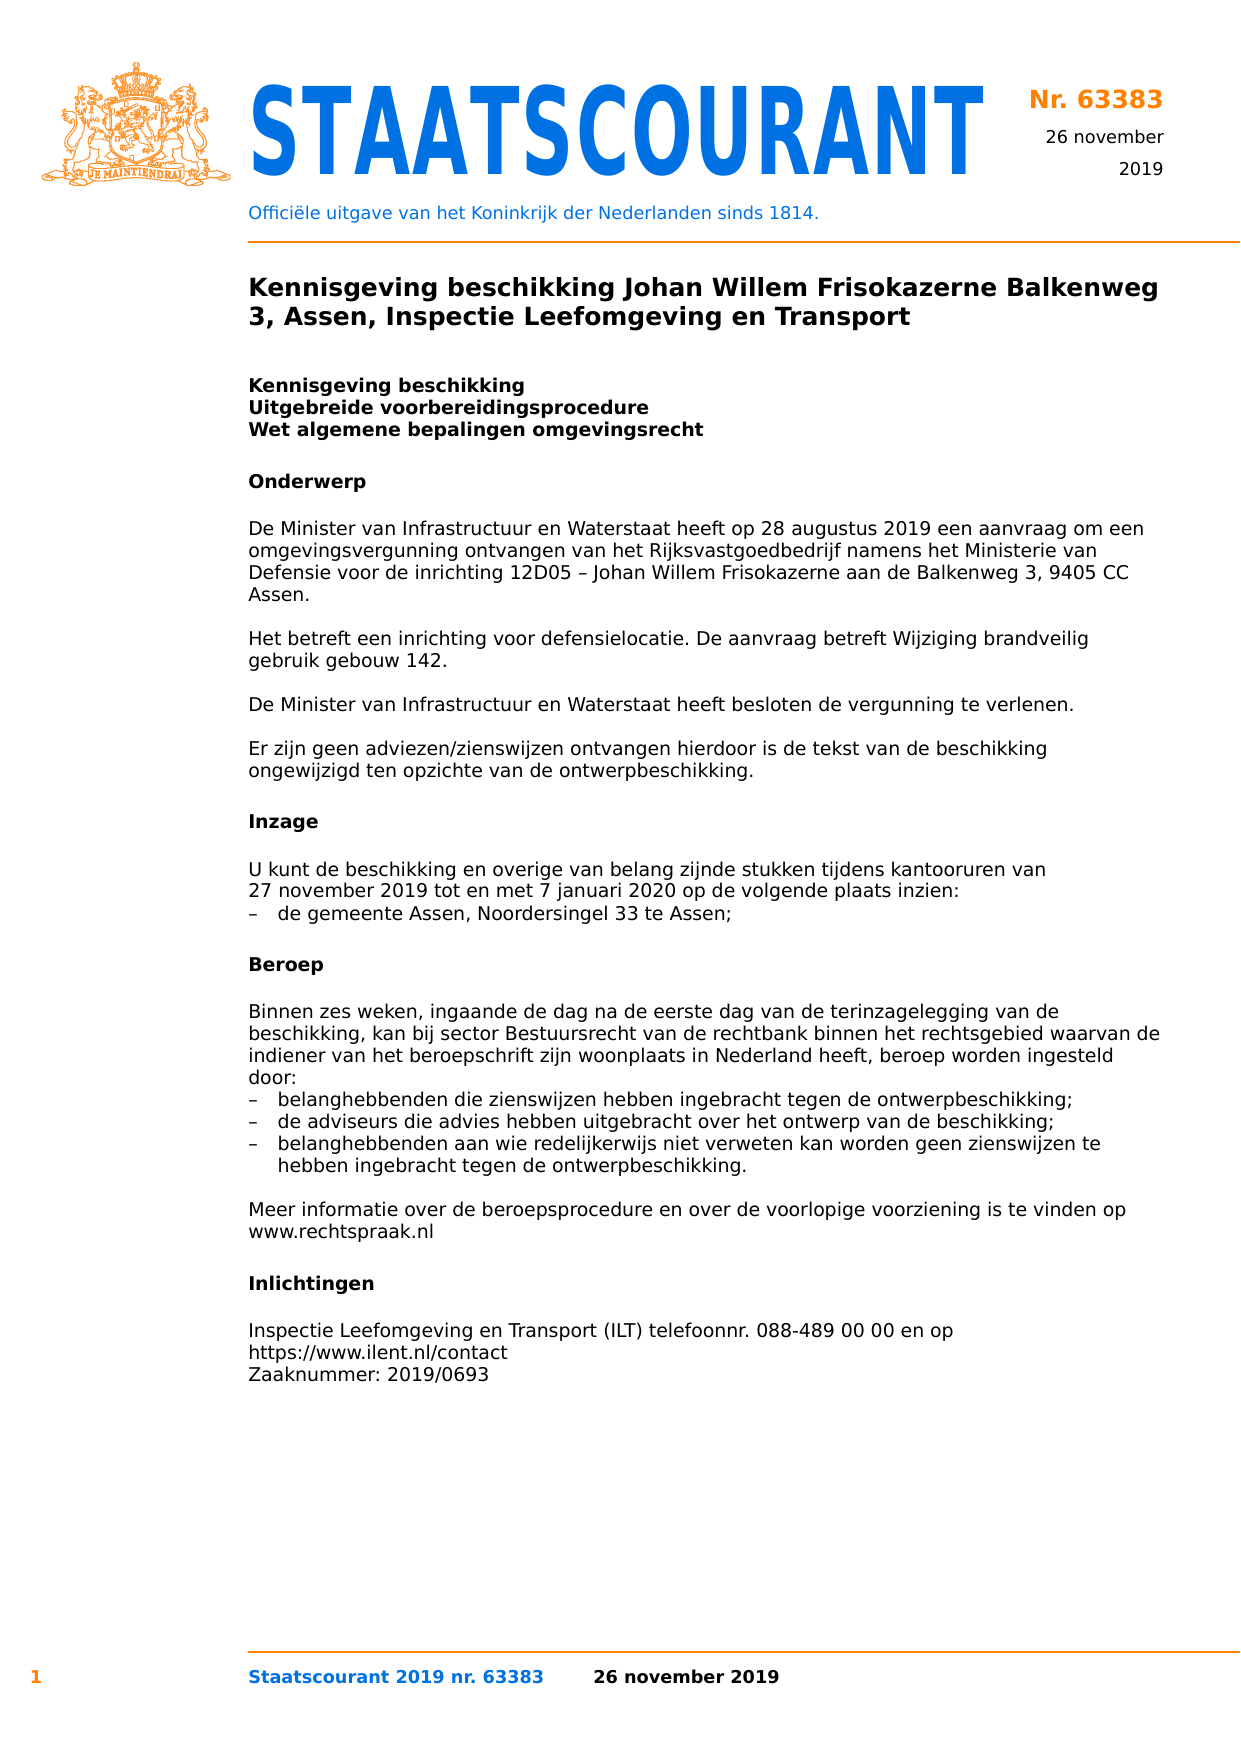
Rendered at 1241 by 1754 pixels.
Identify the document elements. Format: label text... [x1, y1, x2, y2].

text De Minister van Infrastructuur en Waterstaat heeft besloten de vergunning te verlenen. [248, 694, 1163, 716]
table_cell 2019 [998, 153, 1240, 203]
text Wet algemene bepalingen omgevingsrecht [248, 419, 1163, 441]
subtitle Inzage [248, 811, 1163, 833]
text Kennisgeving beschikking [248, 375, 1163, 397]
table_header [25, 62, 248, 241]
text Inspectie Leefomgeving en Transport (ILT) telefoonnr. 088-489 00 00 en op https://www.ilent.nl/contact [248, 1320, 1163, 1364]
table_header Nr. 63383 [998, 62, 1240, 121]
table_header STAATSCOURANT [248, 62, 998, 203]
subtitle Inlichtingen [248, 1273, 1163, 1295]
text – belanghebbenden aan wie redelijkerwijs niet verweten kan worden geen zienswijzen te hebben ingebracht tegen de ontwerpbeschikking. [248, 1133, 1163, 1177]
text – de gemeente Assen, Noordersingel 33 te Assen; [248, 902, 1163, 924]
text Uitgebreide voorbereidingsprocedure [248, 397, 1163, 419]
text Het betreft een inrichting voor defensielocatie. De aanvraag betreft Wijziging brandveilig gebruik gebouw 142. [248, 628, 1163, 672]
text U kunt de beschikking en overige van belang zijnde stukken tijdens kantooruren van 27 november 2019 tot en met 7 januari 2020 op de volgende plaats inzien: [248, 858, 1163, 902]
text – de adviseurs die advies hebben uitgebracht over het ontwerp van de beschikking; [248, 1111, 1163, 1133]
text Binnen zes weken, ingaande de dag na de eerste dag van de terinzagelegging van de beschikking, kan bij sector Bestuursrecht van de rechtbank binnen het rechtsgebied waarvan de indiener van het beroepschrift zijn woonplaats in Nederland heeft, beroep worden ingesteld door: [248, 1001, 1163, 1089]
text Zaaknummer: 2019/0693 [248, 1364, 1163, 1386]
text Er zijn geen adviezen/zienswijzen ontvangen hierdoor is de tekst van de beschikking ongewijzigd ten opzichte van de ontwerpbeschikking. [248, 737, 1163, 781]
table_cell Officiële uitgave van het Koninkrijk der Nederlanden sinds 1814. [248, 203, 1240, 241]
text De Minister van Infrastructuur en Waterstaat heeft op 28 augustus 2019 een aanvraag om een omgevingsvergunning ontvangen van het Rijksvastgoedbedrijf namens het Ministerie van Defensie voor de inrichting 12D05 – Johan Willem Frisokazerne aan de Balkenweg 3, 9405 CC Assen. [248, 518, 1163, 606]
text Meer informatie over de beroepsprocedure en over de voorlopige voorziening is te vinden op www.rechtspraak.nl [248, 1199, 1163, 1243]
table_cell 26 november [998, 121, 1240, 153]
text – belanghebbenden die zienswijzen hebben ingebracht tegen de ontwerpbeschikking; [248, 1089, 1163, 1111]
subtitle Onderwerp [248, 471, 1163, 493]
picture [41, 62, 231, 186]
subtitle Beroep [248, 954, 1163, 976]
subtitle Kennisgeving beschikking Johan Willem Frisokazerne Balkenweg 3, Assen, Inspectie Leefomgeving en Transport [248, 273, 1163, 331]
